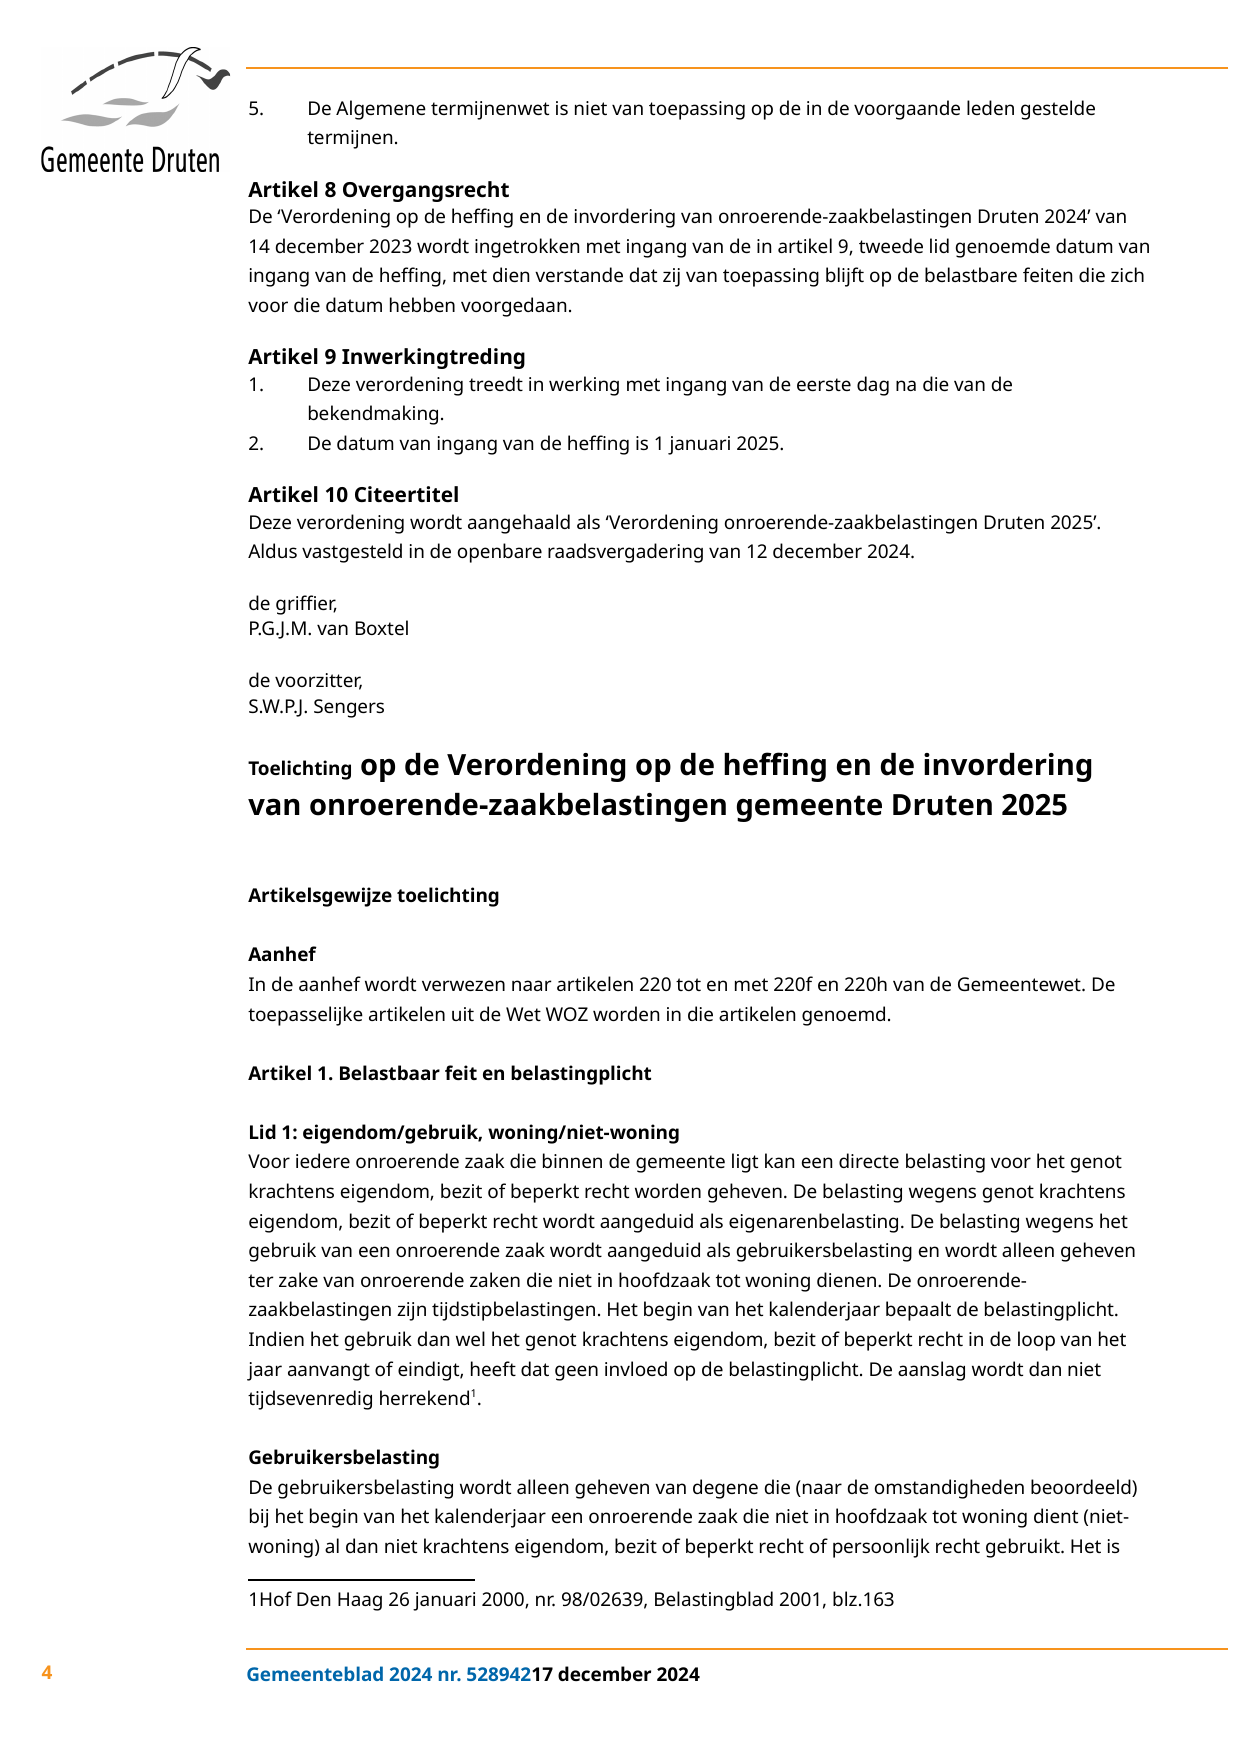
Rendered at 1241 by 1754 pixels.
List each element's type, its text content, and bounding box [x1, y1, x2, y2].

text P.G.J.M. van Boxtel [248, 616, 1152, 641]
text Deze verordening wordt aangehaald als ‘Verordening onroerende-zaakbelastingen Druten 2025’. [248, 509, 1152, 534]
picture [41, 47, 231, 172]
text Gebruikersbelasting [248, 1444, 1152, 1470]
text De gebruikersbelasting wordt alleen geheven van degene die (naar de omstandigheden beoordeeld) bij het begin van het kalenderjaar een onroerende zaak die niet in hoofdzaak tot woning dient (niet-woning) al dan niet krachtens eigendom, bezit of beperkt recht of persoonlijk recht gebruikt. Het is [248, 1474, 1152, 1559]
text In de aanhef wordt verwezen naar artikelen 220 tot en met 220f en 220h van de Gemeentewet. De toepasselijke artikelen uit de Wet WOZ worden in die artikelen genoemd. [248, 971, 1152, 1026]
text Aanhef [248, 942, 1152, 967]
text Artikel 10 Citeertitel [248, 480, 1152, 509]
text S.W.P.J. Sengers [248, 693, 1152, 718]
list Deze verordening treedt in werking met ingang van de eerste dag na die van de bekendmaking. [248, 371, 1152, 426]
list De datum van ingang van de heffing is 1 januari 2025. [248, 430, 1152, 456]
text De ‘Verordening op de heffing en de invordering van onroerende-zaakbelastingen Druten 2024’ van 14 december 2023 wordt ingetrokken met ingang van de in artikel 9, tweede lid genoemde datum van ingang van de heffing, met dien verstande dat zij van toepassing blijft op de belastbare feiten die zich voor die datum hebben voorgedaan. [248, 203, 1152, 318]
list De Algemene termijnenwet is niet van toepassing op de in de voorgaande leden gestelde termijnen. [248, 95, 1152, 150]
text Toelichting op de Verordening op de heffing en de invordering van onroerende-zaakbelastingen gemeente Druten 2025 [248, 744, 1152, 824]
text Artikel 9 Inwerkingtreding [248, 342, 1152, 371]
text Aldus vastgesteld in de openbare raadsvergadering van 12 december 2024. [248, 538, 1152, 564]
text Voor iedere onroerende zaak die binnen de gemeente ligt kan een directe belasting voor het genot krachtens eigendom, bezit of beperkt recht worden geheven. De belasting wegens genot krachtens eigendom, bezit of beperkt recht wordt aangeduid als eigenarenbelasting. De belasting wegens het gebruik van een onroerende zaak wordt aangeduid als gebruikersbelasting en wordt alleen geheven ter zake van onroerende zaken die niet in hoofdzaak tot woning dienen. De onroerende-zaakbelastingen zijn tijdstipbelastingen. Het begin van het kalenderjaar bepaalt de belastingplicht. Indien het gebruik dan wel het genot krachtens eigendom, bezit of beperkt recht in de loop van het jaar aanvangt of eindigt, heeft dat geen invloed op de belastingplicht. De aanslag wordt dan niet tijdsevenredig herrekend. [248, 1149, 1152, 1411]
text Artikelsgewijze toelichting [248, 882, 1152, 908]
text de voorzitter, [248, 667, 1152, 693]
text Artikel 8 Overgangsrecht [248, 175, 1152, 203]
text de griffier, [248, 590, 1152, 616]
text Artikel 1. Belastbaar feit en belastingplicht [248, 1060, 1152, 1086]
text Hof Den Haag 26 januari 2000, nr. 98/02639, Belastingblad 2001, blz.163 [248, 1586, 1152, 1612]
text Lid 1: eigendom/gebruik, woning/niet-woning [248, 1119, 1152, 1145]
